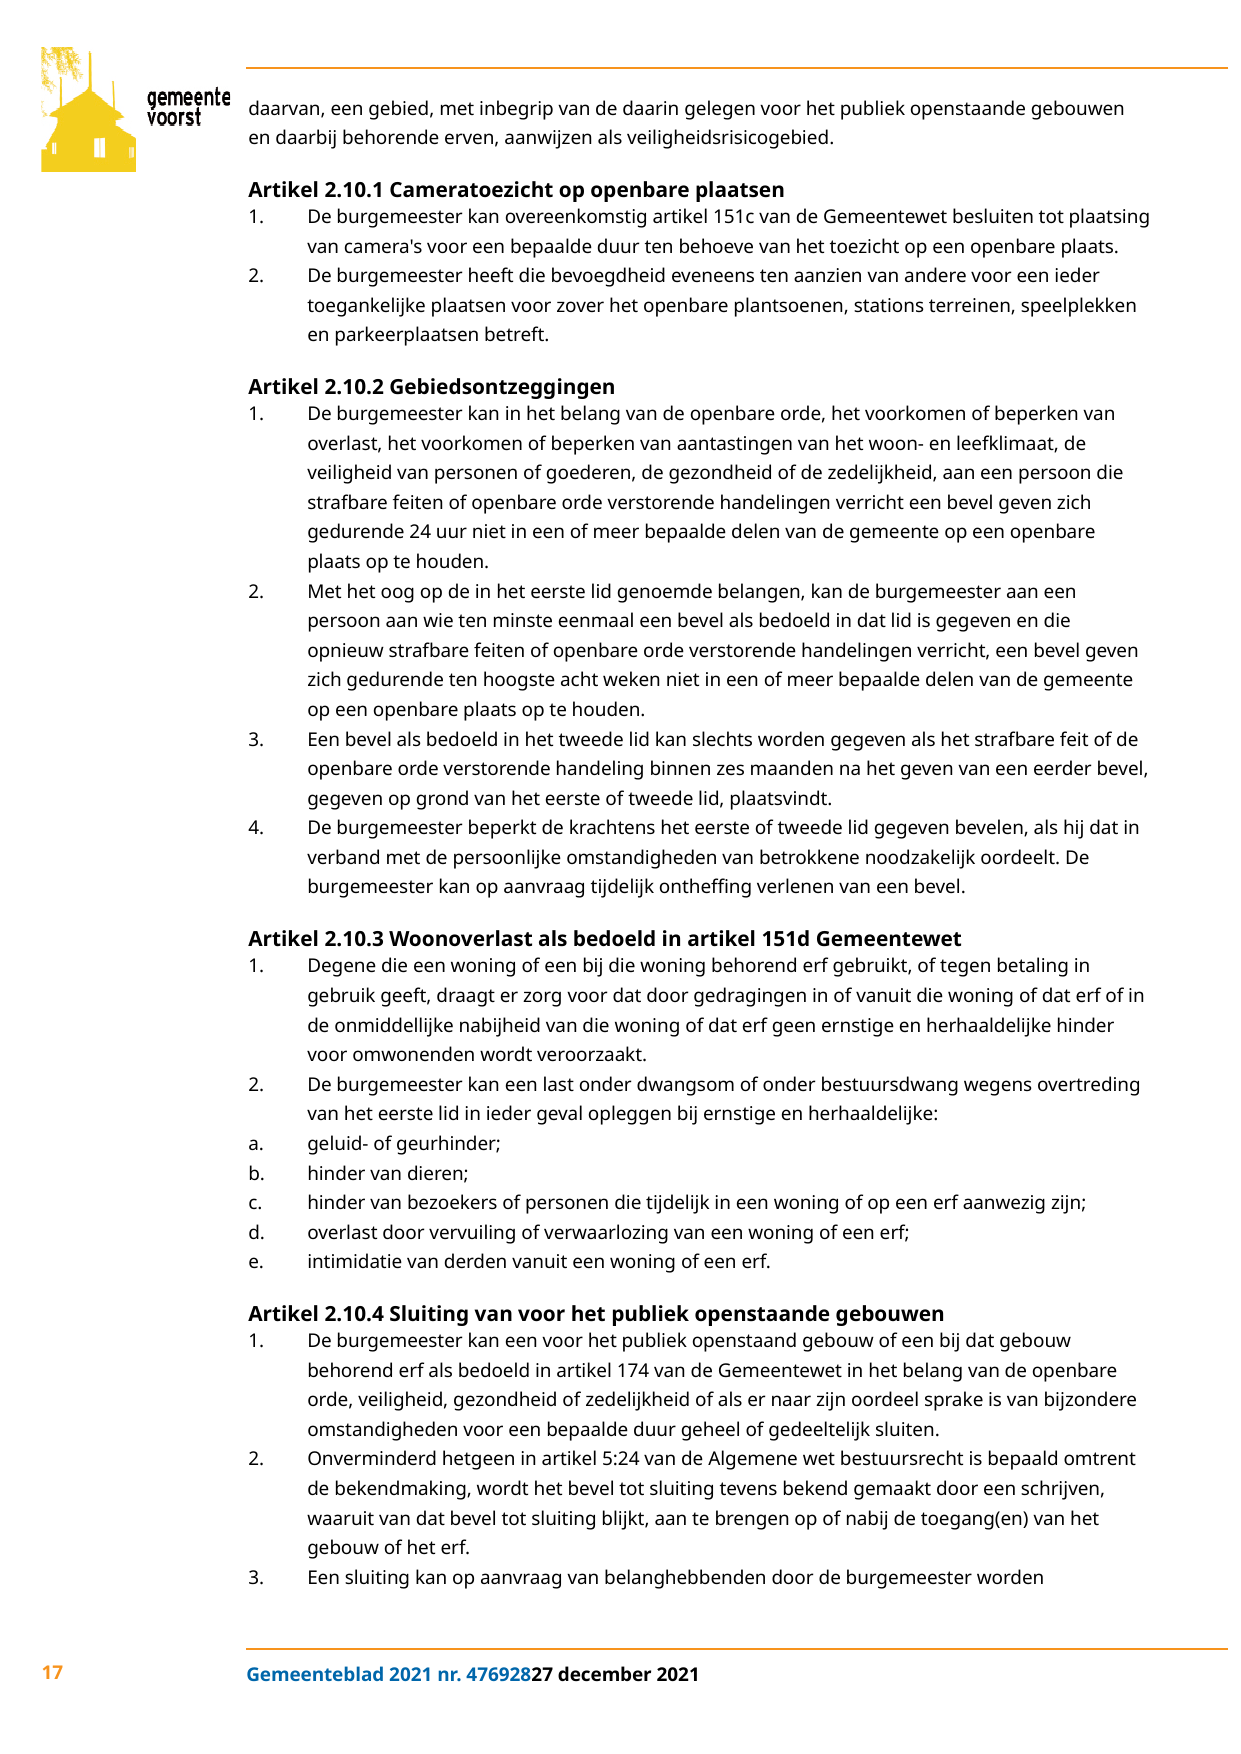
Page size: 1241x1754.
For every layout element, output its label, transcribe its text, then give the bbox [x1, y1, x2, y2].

list Met het oog op de in het eerste lid genoemde belangen, kan de burgemeester aan een persoon aan wie ten minste eenmaal een bevel als bedoeld in dat lid is gegeven en die opnieuw strafbare feiten of openbare orde verstorende handelingen verricht, een bevel geven zich gedurende ten hoogste acht weken niet in een of meer bepaalde delen van de gemeente op een openbare plaats op te houden. [248, 578, 1152, 722]
list overlast door vervuiling of verwaarlozing van een woning of een erf; [248, 1219, 1152, 1244]
list Onverminderd hetgeen in artikel 5:24 van de Algemene wet bestuursrecht is bepaald omtrent de bekendmaking, wordt het bevel tot sluiting tevens bekend gemaakt door een schrijven, waaruit van dat bevel tot sluiting blijkt, aan te brengen op of nabij de toegang(en) van het gebouw of het erf. [248, 1446, 1152, 1560]
list De burgemeester kan een last onder dwangsom of onder bestuursdwang wegens overtreding van het eerste lid in ieder geval opleggen bij ernstige en herhaaldelijke: [248, 1071, 1152, 1126]
list De burgemeester beperkt de krachtens het eerste of tweede lid gegeven bevelen, als hij dat in verband met de persoonlijke omstandigheden van betrokkene noodzakelijk oordeelt. De burgemeester kan op aanvraag tijdelijk ontheffing verlenen van een bevel. [248, 814, 1152, 899]
list intimidatie van derden vanuit een woning of een erf. [248, 1248, 1152, 1274]
list De burgemeester kan een voor het publiek openstaand gebouw of een bij dat gebouw behorend erf als bedoeld in artikel 174 van de Gemeentewet in het belang van de openbare orde, veiligheid, gezondheid of zedelijkheid of als er naar zijn oordeel sprake is van bijzondere omstandigheden voor een bepaalde duur geheel of gedeeltelijk sluiten. [248, 1327, 1152, 1442]
list De burgemeester kan in het belang van de openbare orde, het voorkomen of beperken van overlast, het voorkomen of beperken van aantastingen van het woon- en leefklimaat, de veiligheid van personen of goederen, de gezondheid of de zedelijkheid, aan een persoon die strafbare feiten of openbare orde verstorende handelingen verricht een bevel geven zich gedurende 24 uur niet in een of meer bepaalde delen van de gemeente op een openbare plaats op te houden. [248, 400, 1152, 574]
list De burgemeester heeft die bevoegdheid eveneens ten aanzien van andere voor een ieder toegankelijke plaatsen voor zover het openbare plantsoenen, stations terreinen, speelplekken en parkeerplaatsen betreft. [248, 262, 1152, 347]
list geluid- of geurhinder; [248, 1130, 1152, 1156]
text Artikel 2.10.3 Woonoverlast als bedoeld in artikel 151d Gemeentewet [248, 924, 1152, 953]
text daarvan, een gebied, met inbegrip van de daarin gelegen voor het publiek openstaande gebouwen en daarbij behorende erven, aanwijzen als veiligheidsrisicogebied. [248, 95, 1152, 150]
list Een bevel als bedoeld in het tweede lid kan slechts worden gegeven als het strafbare feit of de openbare orde verstorende handeling binnen zes maanden na het geven van een eerder bevel, gegeven op grond van het eerste of tweede lid, plaatsvindt. [248, 726, 1152, 811]
text Artikel 2.10.1 Cameratoezicht op openbare plaatsen [248, 175, 1152, 203]
list hinder van dieren; [248, 1160, 1152, 1185]
list De burgemeester kan overeenkomstig artikel 151c van de Gemeentewet besluiten tot plaatsing van camera's voor een bepaalde duur ten behoeve van het toezicht op een openbare plaats. [248, 203, 1152, 258]
text Artikel 2.10.4 Sluiting van voor het publiek openstaande gebouwen [248, 1299, 1152, 1327]
list hinder van bezoekers of personen die tijdelijk in een woning of op een erf aanwezig zijn; [248, 1189, 1152, 1215]
text Artikel 2.10.2 Gebiedsontzeggingen [248, 372, 1152, 400]
list Een sluiting kan op aanvraag van belanghebbenden door de burgemeester worden [248, 1564, 1152, 1590]
list Degene die een woning of een bij die woning behorend erf gebruikt, of tegen betaling in gebruik geeft, draagt er zorg voor dat door gedragingen in of vanuit die woning of dat erf of in de onmiddellijke nabijheid van die woning of dat erf geen ernstige en herhaaldelijke hinder voor omwonenden wordt veroorzaakt. [248, 953, 1152, 1067]
picture [41, 47, 231, 172]
